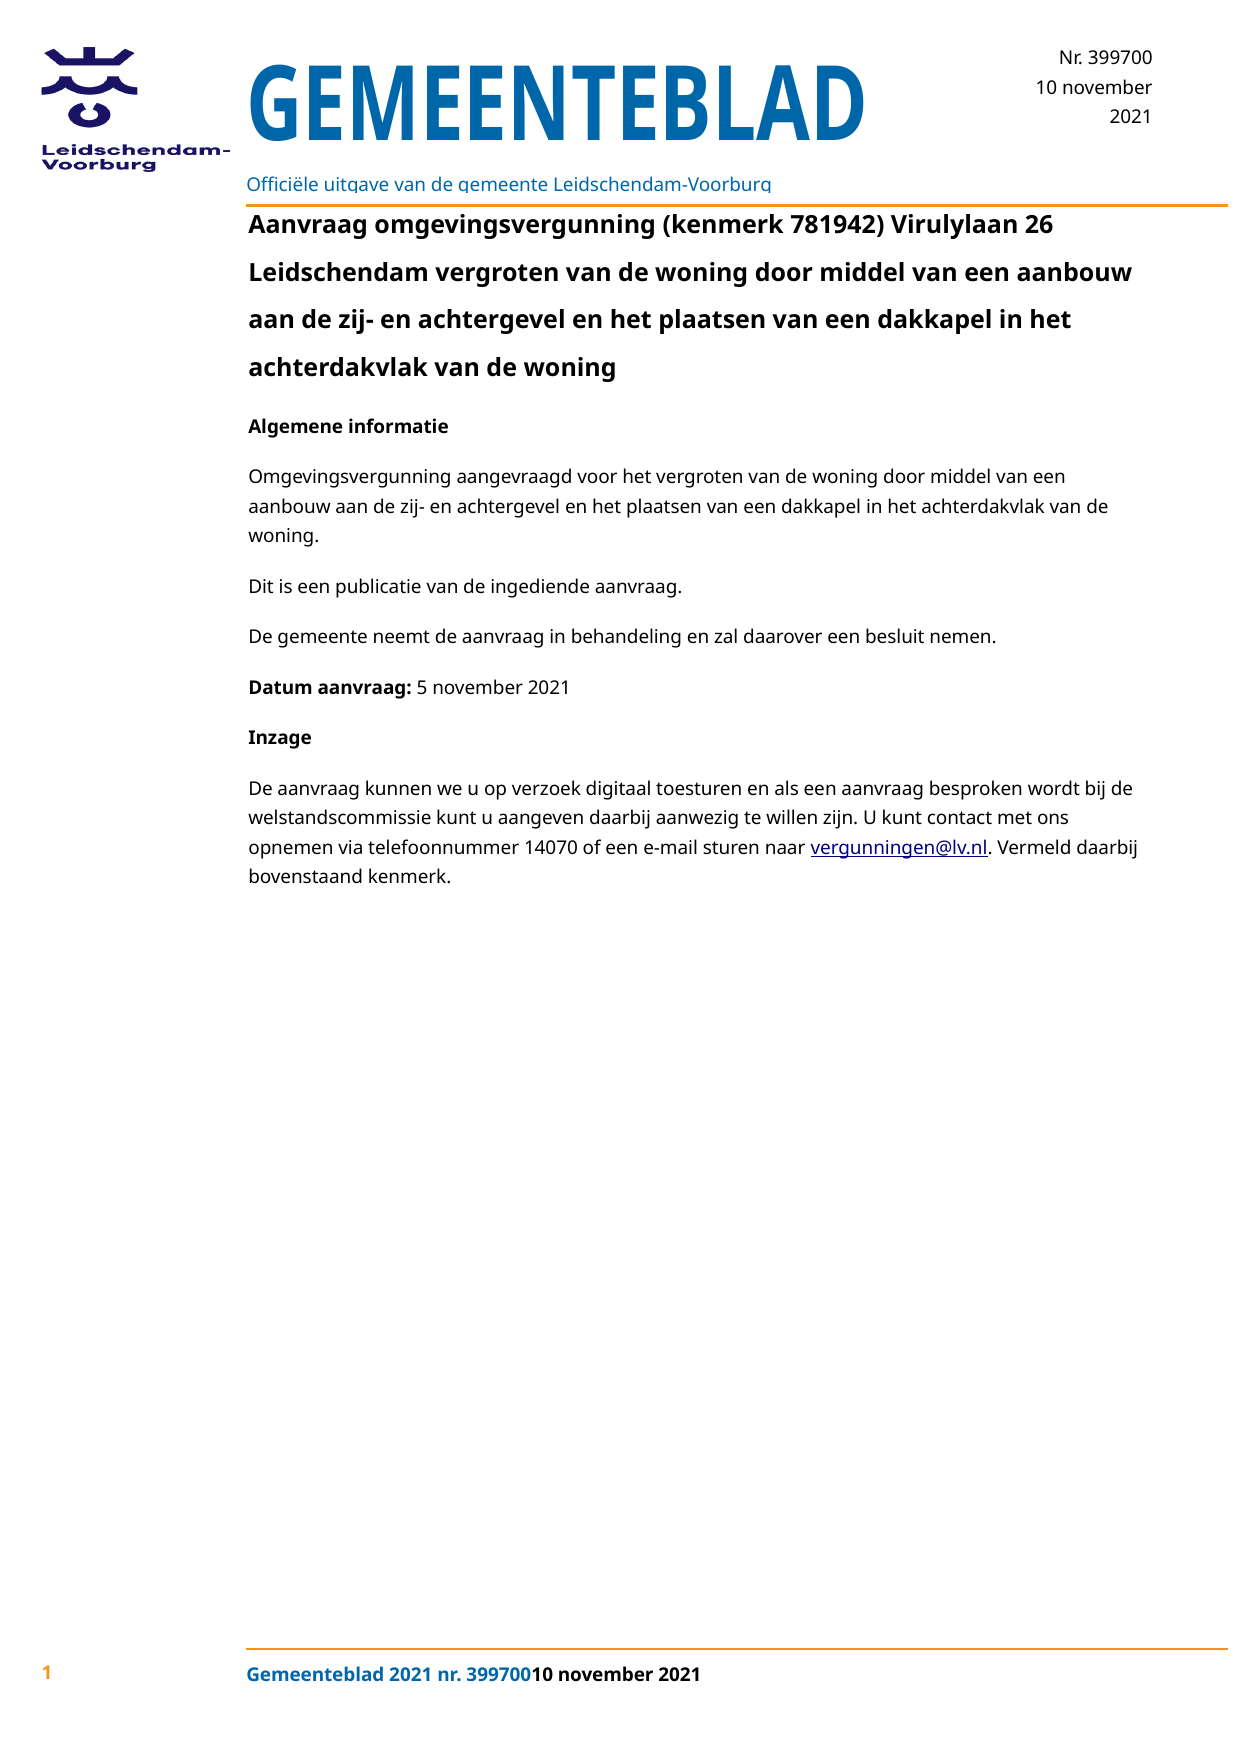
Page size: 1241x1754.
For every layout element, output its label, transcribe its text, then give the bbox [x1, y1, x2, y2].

text De gemeente neemt de aanvraag in behandeling en zal daarover een besluit nemen. [248, 623, 1152, 649]
text Datum aanvraag: 5 november 2021 [248, 674, 1152, 700]
picture [41, 47, 231, 172]
text Algemene informatie [248, 413, 1152, 439]
text De aanvraag kunnen we u op verzoek digitaal toesturen en als een aanvraag besproken wordt bij de welstandscommissie kunt u aangeven daarbij aanwezig te willen zijn. U kunt contact met ons opnemen via telefoonnummer 14070 of een e-mail sturen naar vergunningen@lv.nl. Vermeld daarbij bovenstaand kenmerk. [248, 775, 1152, 889]
text Inzage [248, 724, 1152, 750]
text Omgevingsvergunning aangevraagd voor het vergroten van de woning door middel van een aanbouw aan de zij- en achtergevel en het plaatsen van een dakkapel in het achterdakvlak van de woning. [248, 463, 1152, 548]
text Aanvraag omgevingsvergunning (kenmerk 781942) Virulylaan 26 Leidschendam vergroten van de woning door middel van een aanbouw aan de zij- en achtergevel en het plaatsen van een dakkapel in het achterdakvlak van de woning [248, 207, 1152, 384]
text Dit is een publicatie van de ingediende aanvraag. [248, 573, 1152, 599]
